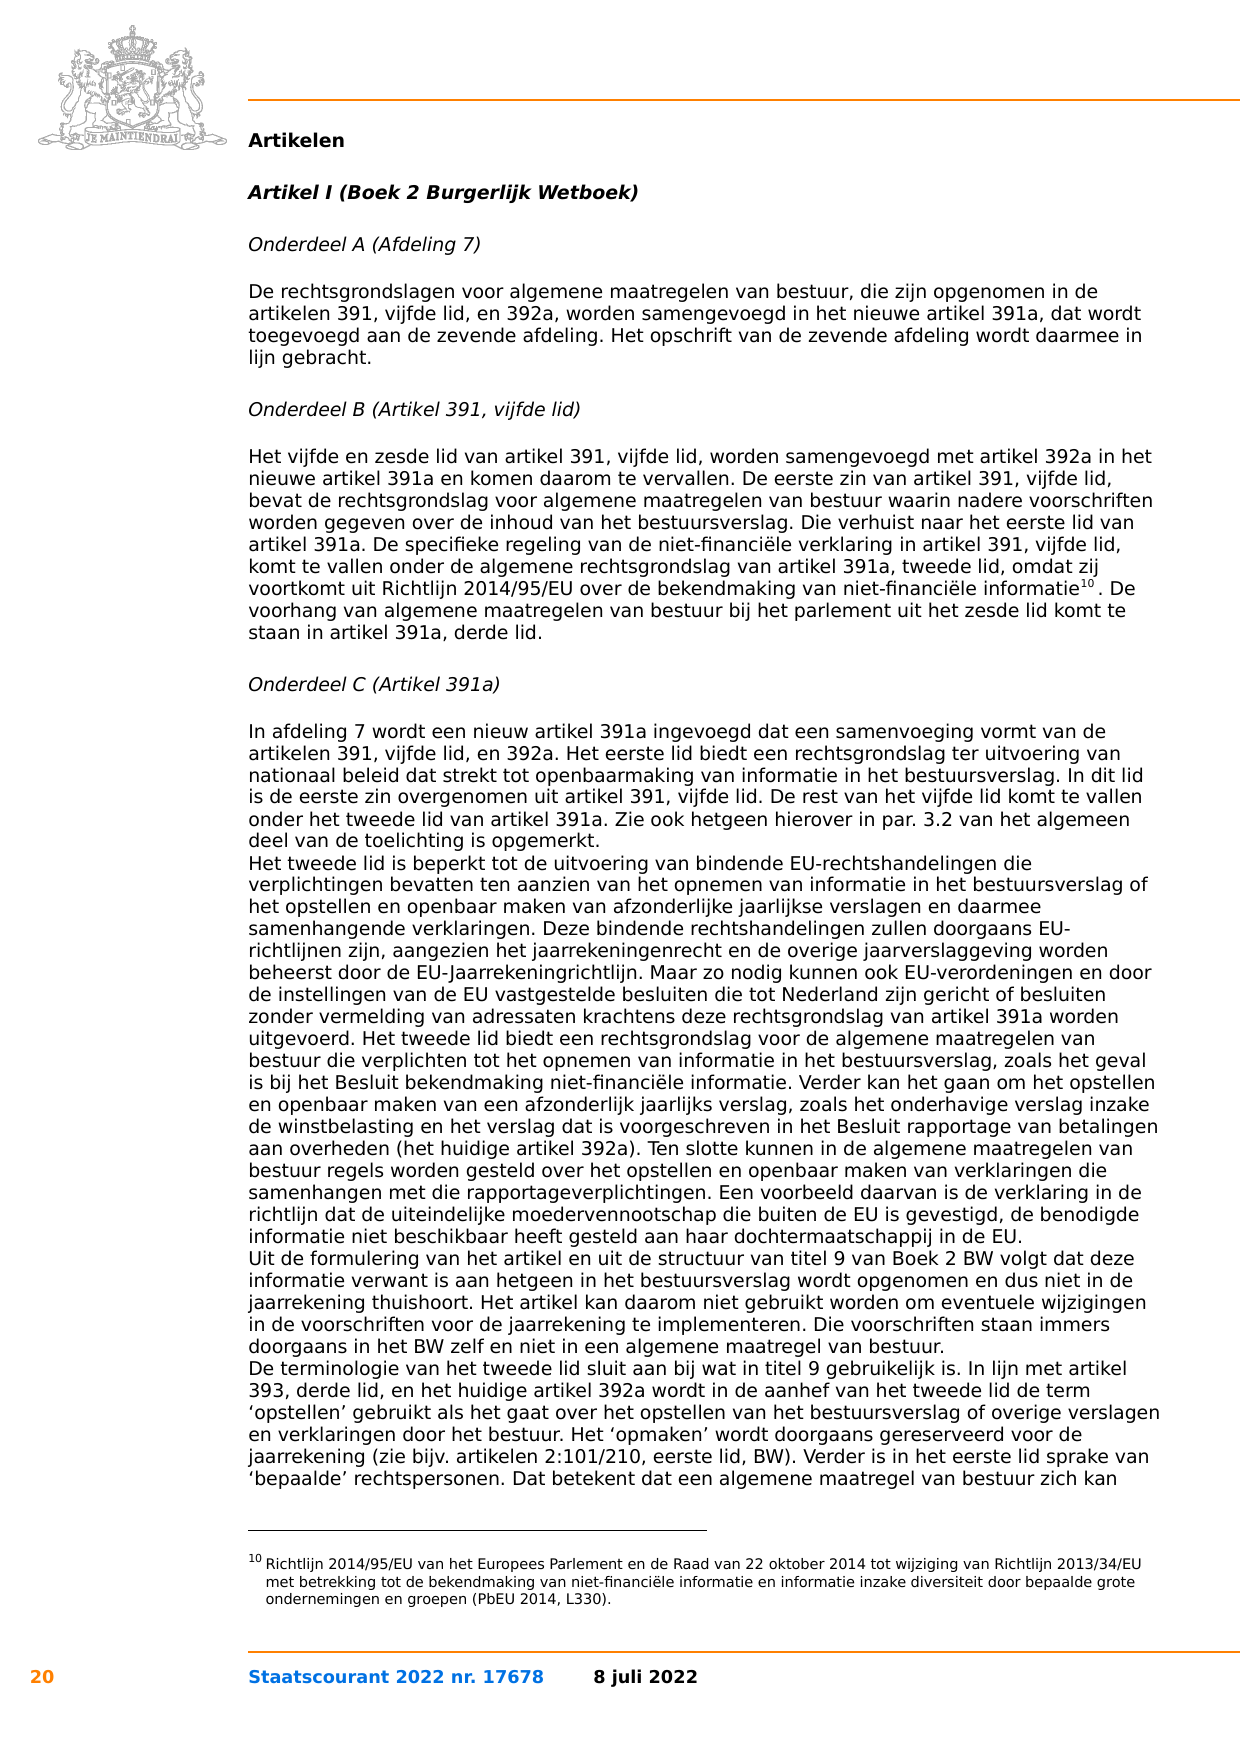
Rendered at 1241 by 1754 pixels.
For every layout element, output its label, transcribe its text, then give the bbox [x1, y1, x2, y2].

text Het vijfde en zesde lid van artikel 391, vijfde lid, worden samengevoegd met artikel 392a in het nieuwe artikel 391a en komen daarom te vervallen. De eerste zin van artikel 391, vijfde lid, bevat de rechtsgrondslag voor algemene maatregelen van bestuur waarin nadere voorschriften worden gegeven over de inhoud van het bestuursverslag. Die verhuist naar het eerste lid van artikel 391a. De specifieke regeling van de niet-financiële verklaring in artikel 391, vijfde lid, komt te vallen onder de algemene rechtsgrondslag van artikel 391a, tweede lid, omdat zij voortkomt uit Richtlijn 2014/95/EU over de bekendmaking van niet-financiële informatie. De voorhang van algemene maatregelen van bestuur bij het parlement uit het zesde lid komt te staan in artikel 391a, derde lid. [248, 446, 1163, 643]
text Richtlijn 2014/95/EU van het Europees Parlement en de Raad van 22 oktober 2014 tot wijziging van Richtlijn 2013/34/EU met betrekking tot de bekendmaking van niet-financiële informatie en informatie inzake diversiteit door bepaalde grote ondernemingen en groepen (PbEU 2014, L330). [248, 1552, 1163, 1608]
subtitle Onderdeel C (Artikel 391a) [248, 673, 1163, 696]
subtitle Artikelen [248, 130, 1163, 152]
subtitle Onderdeel A (Afdeling 7) [248, 234, 1163, 256]
text In afdeling 7 wordt een nieuw artikel 391a ingevoegd dat een samenvoeging vormt van de artikelen 391, vijfde lid, en 392a. Het eerste lid biedt een rechtsgrondslag ter uitvoering van nationaal beleid dat strekt tot openbaarmaking van informatie in het bestuursverslag. In dit lid is de eerste zin overgenomen uit artikel 391, vijfde lid. De rest van het vijfde lid komt te vallen onder het tweede lid van artikel 391a. Zie ook hetgeen hierover in par. 3.2 van het algemeen deel van de toelichting is opgemerkt. [248, 721, 1163, 852]
subtitle Onderdeel B (Artikel 391, vijfde lid) [248, 399, 1163, 421]
text Het tweede lid is beperkt tot de uitvoering van bindende EU-rechtshandelingen die verplichtingen bevatten ten aanzien van het opnemen van informatie in het bestuursverslag of het opstellen en openbaar maken van afzonderlijke jaarlijkse verslagen en daarmee samenhangende verklaringen. Deze bindende rechtshandelingen zullen doorgaans EU-richtlijnen zijn, aangezien het jaarrekeningenrecht en de overige jaarverslaggeving worden beheerst door de EU-Jaarrekeningrichtlijn. Maar zo nodig kunnen ook EU-verordeningen en door de instellingen van de EU vastgestelde besluiten die tot Nederland zijn gericht of besluiten zonder vermelding van adressaten krachtens deze rechtsgrondslag van artikel 391a worden uitgevoerd. Het tweede lid biedt een rechtsgrondslag voor de algemene maatregelen van bestuur die verplichten tot het opnemen van informatie in het bestuursverslag, zoals het geval is bij het Besluit bekendmaking niet-financiële informatie. Verder kan het gaan om het opstellen en openbaar maken van een afzonderlijk jaarlijks verslag, zoals het onderhavige verslag inzake de winstbelasting en het verslag dat is voorgeschreven in het Besluit rapportage van betalingen aan overheden (het huidige artikel 392a). Ten slotte kunnen in de algemene maatregelen van bestuur regels worden gesteld over het opstellen en openbaar maken van verklaringen die samenhangen met die rapportageverplichtingen. Een voorbeeld daarvan is de verklaring in de richtlijn dat de uiteindelijke moedervennootschap die buiten de EU is gevestigd, de benodigde informatie niet beschikbaar heeft gesteld aan haar dochtermaatschappij in de EU. [248, 852, 1163, 1248]
text De rechtsgrondslagen voor algemene maatregelen van bestuur, die zijn opgenomen in de artikelen 391, vijfde lid, en 392a, worden samengevoegd in het nieuwe artikel 391a, dat wordt toegevoegd aan de zevende afdeling. Het opschrift van de zevende afdeling wordt daarmee in lijn gebracht. [248, 281, 1163, 369]
text Uit de formulering van het artikel en uit de structuur van titel 9 van Boek 2 BW volgt dat deze informatie verwant is aan hetgeen in het bestuursverslag wordt opgenomen en dus niet in de jaarrekening thuishoort. Het artikel kan daarom niet gebruikt worden om eventuele wijzigingen in de voorschriften voor de jaarrekening te implementeren. Die voorschriften staan immers doorgaans in het BW zelf en niet in een algemene maatregel van bestuur. [248, 1248, 1163, 1358]
picture [38, 25, 227, 150]
text De terminologie van het tweede lid sluit aan bij wat in titel 9 gebruikelijk is. In lijn met artikel 393, derde lid, en het huidige artikel 392a wordt in de aanhef van het tweede lid de term ‘opstellen’ gebruikt als het gaat over het opstellen van het bestuursverslag of overige verslagen en verklaringen door het bestuur. Het ‘opmaken’ wordt doorgaans gereserveerd voor de jaarrekening (zie bijv. artikelen 2:101/210, eerste lid, BW). Verder is in het eerste lid sprake van ‘bepaalde’ rechtspersonen. Dat betekent dat een algemene maatregel van bestuur zich kan [248, 1358, 1163, 1490]
subtitle Artikel I (Boek 2 Burgerlijk Wetboek) [248, 182, 1163, 204]
